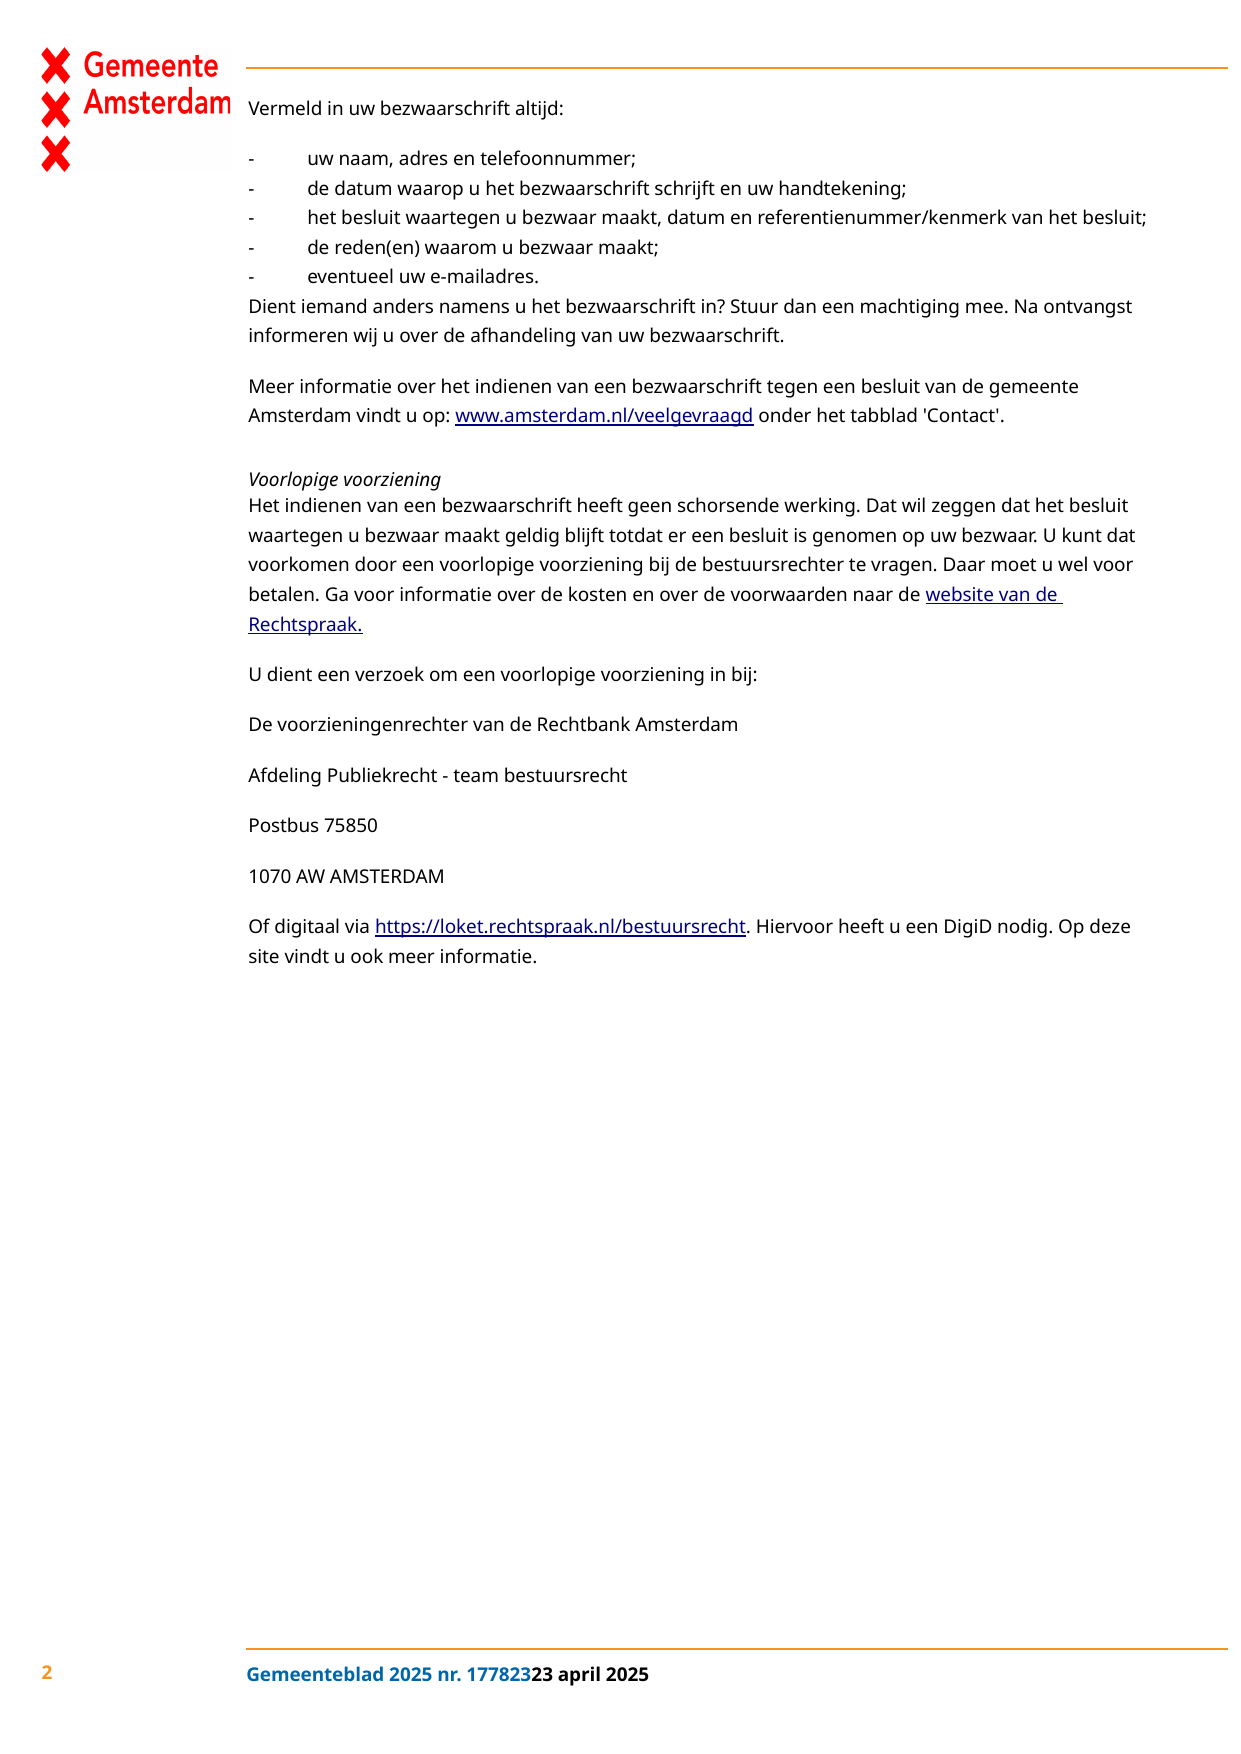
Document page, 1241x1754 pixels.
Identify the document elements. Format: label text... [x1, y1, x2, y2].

text Het indienen van een bezwaarschrift heeft geen schorsende werking. Dat wil zeggen dat het besluit waartegen u bezwaar maakt geldig blijft totdat er een besluit is genomen op uw bezwaar. U kunt dat voorkomen door een voorlopige voorziening bij de bestuursrechter te vragen. Daar moet u wel voor betalen. Ga voor informatie over de kosten en over de voorwaarden naar de website van de Rechtspraak. [248, 492, 1152, 636]
text Voorlopige voorziening [248, 467, 1152, 492]
text De voorzieningenrechter van de Rechtbank Amsterdam [248, 712, 1152, 737]
text Postbus 75850 [248, 812, 1152, 838]
list uw naam, adres en telefoonnummer; [248, 145, 1152, 171]
text Dient iemand anders namens u het bezwaarschrift in? Stuur dan een machtiging mee. Na ontvangst informeren wij u over de afhandeling van uw bezwaarschrift. [248, 293, 1152, 348]
text 1070 AW AMSTERDAM [248, 863, 1152, 888]
list de datum waarop u het bezwaarschrift schrijft en uw handtekening; [248, 175, 1152, 201]
text U dient een verzoek om een voorlopige voorziening in bij: [248, 661, 1152, 687]
list het besluit waartegen u bezwaar maakt, datum en referentienummer/kenmerk van het besluit; [248, 204, 1152, 230]
text Afdeling Publiekrecht - team bestuursrecht [248, 762, 1152, 788]
text Meer informatie over het indienen van een bezwaarschrift tegen een besluit van de gemeente Amsterdam vindt u op: www.amsterdam.nl/veelgevraagd onder het tabblad 'Contact'. [248, 373, 1152, 428]
text Vermeld in uw bezwaarschrift altijd: [248, 95, 1152, 121]
text Of digitaal via https://loket.rechtspraak.nl/bestuursrecht. Hiervoor heeft u een DigiD nodig. Op deze site vindt u ook meer informatie. [248, 913, 1152, 968]
list de reden(en) waarom u bezwaar maakt; [248, 234, 1152, 260]
picture [41, 47, 231, 172]
list eventueel uw e-mailadres. [248, 263, 1152, 289]
